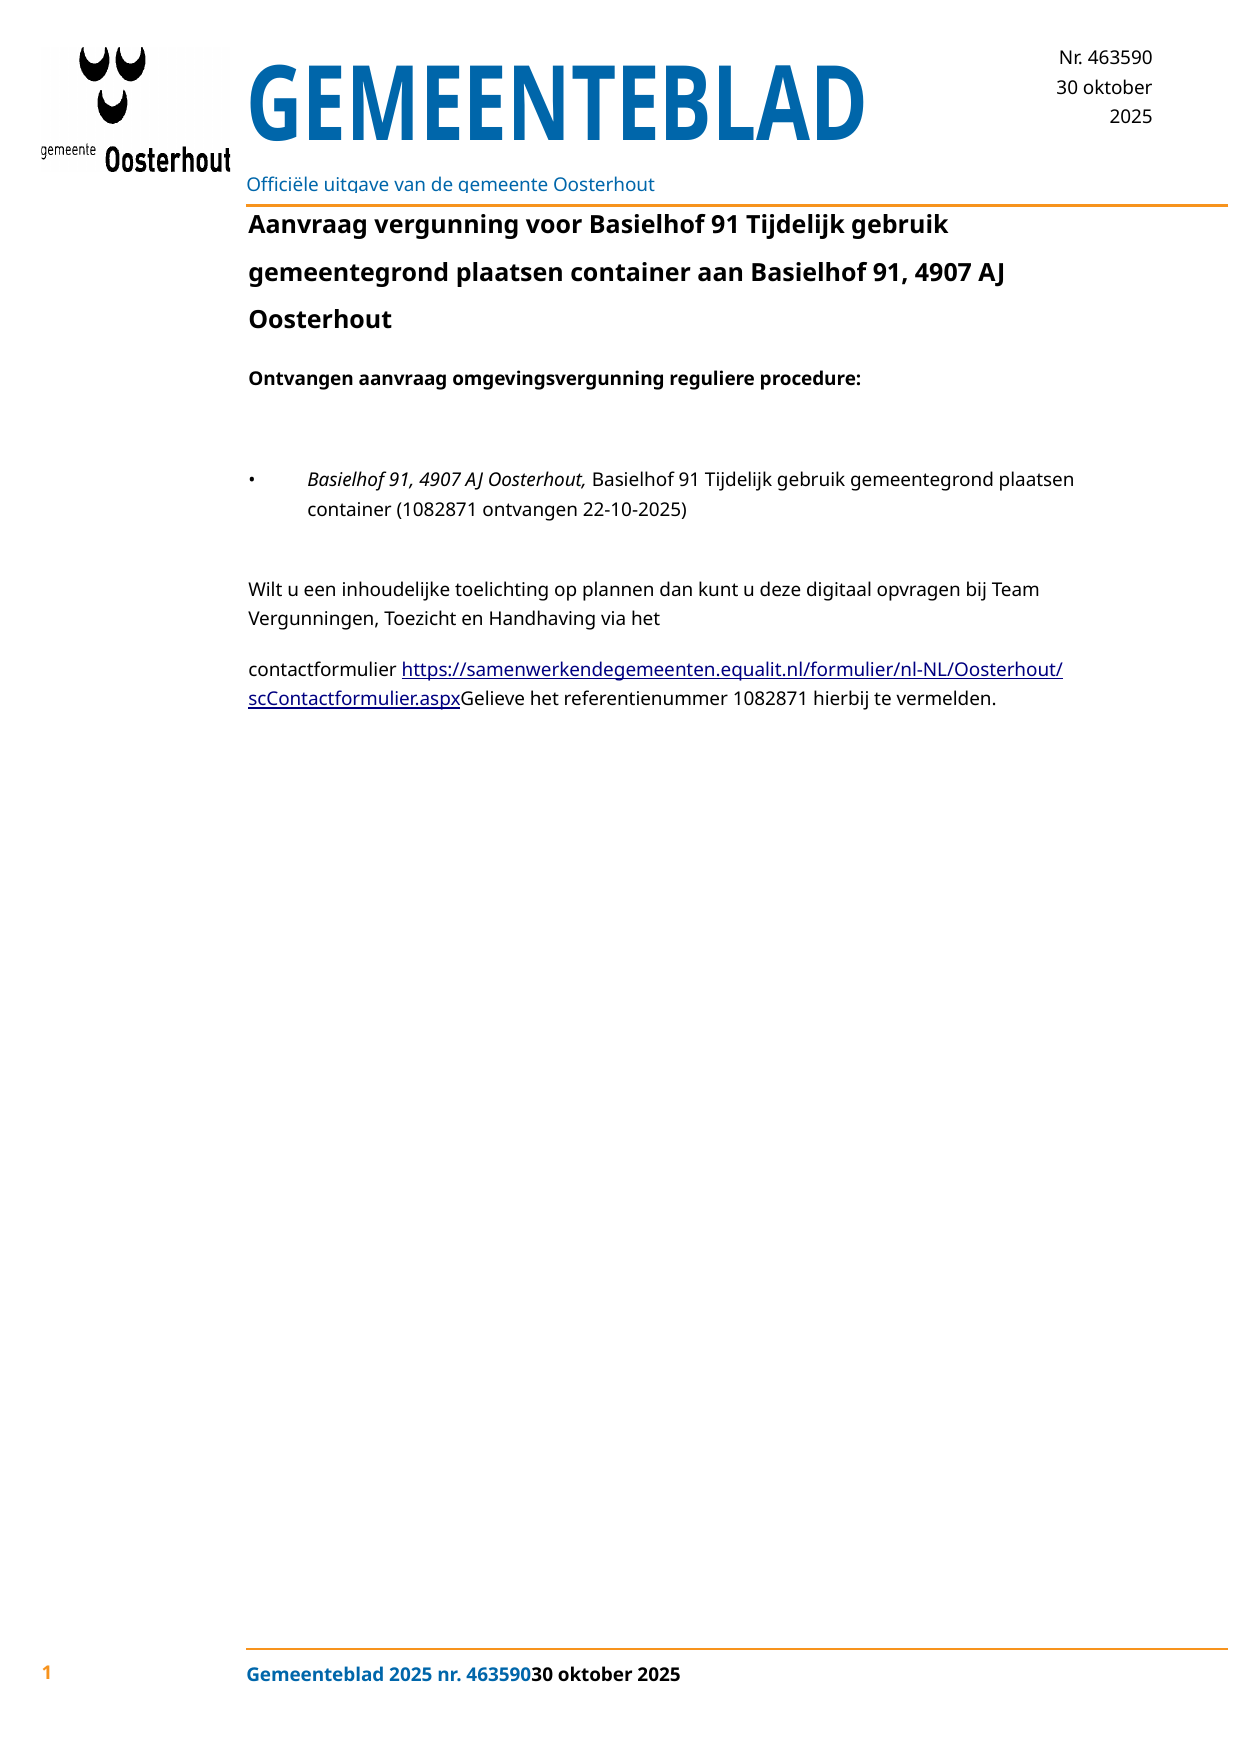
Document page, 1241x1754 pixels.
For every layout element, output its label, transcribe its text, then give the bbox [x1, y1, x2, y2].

text Wilt u een inhoudelijke toelichting op plannen dan kunt u deze digitaal opvragen bij Team Vergunningen, Toezicht en Handhaving via het [248, 576, 1152, 631]
list Basielhof 91, 4907 AJ Oosterhout, Basielhof 91 Tijdelijk gebruik gemeentegrond plaatsen container (1082871 ontvangen 22-10-2025) [248, 466, 1152, 522]
picture [41, 47, 231, 172]
text contactformulier https://samenwerkendegemeenten.equalit.nl/formulier/nl-NL/Oosterhout/scContactformulier.aspxGelieve het referentienummer 1082871 hierbij te vermelden. [248, 656, 1152, 711]
text Ontvangen aanvraag omgevingsvergunning reguliere procedure: [248, 366, 1152, 391]
text Aanvraag vergunning voor Basielhof 91 Tijdelijk gebruik gemeentegrond plaatsen container aan Basielhof 91, 4907 AJ Oosterhout [248, 207, 1152, 336]
